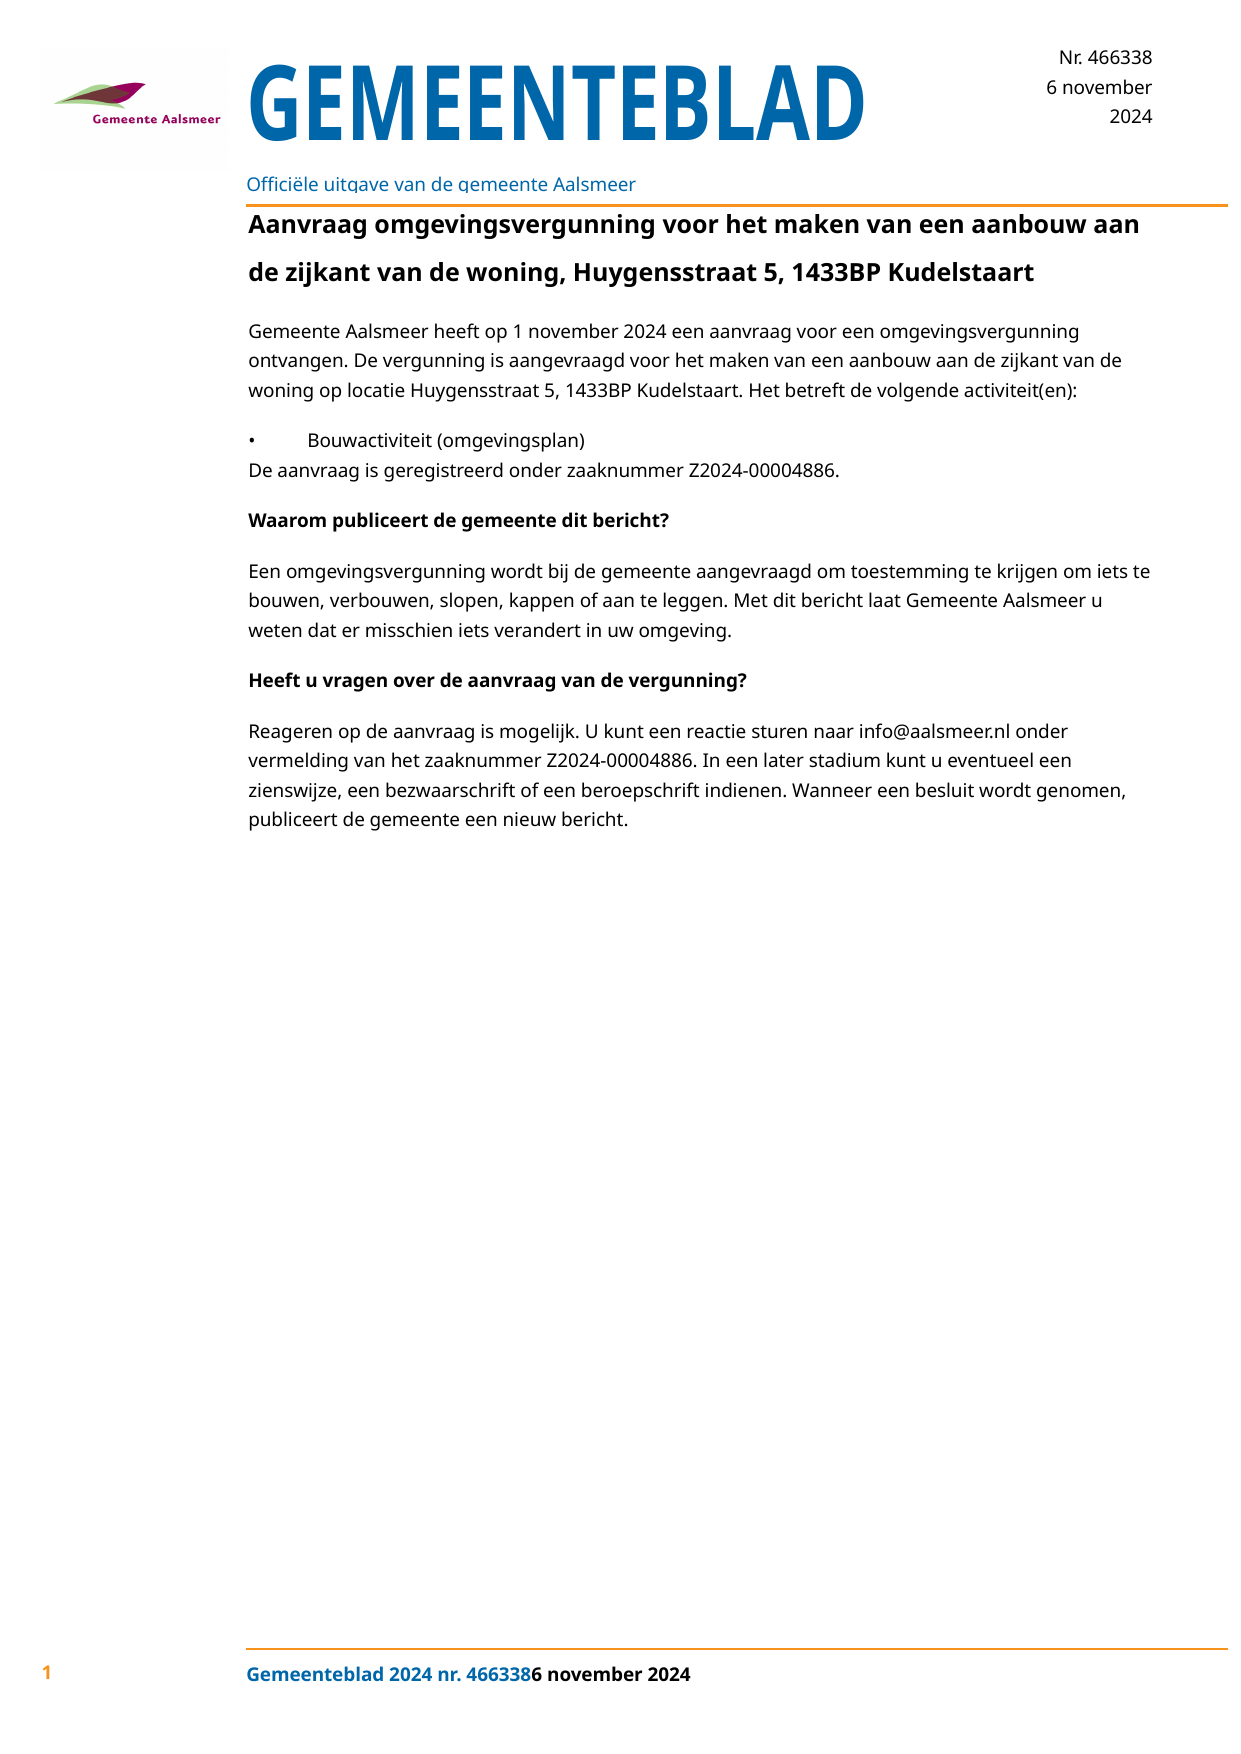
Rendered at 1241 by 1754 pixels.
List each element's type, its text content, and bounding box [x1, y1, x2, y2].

text Waarom publiceert de gemeente dit bericht? [248, 507, 1152, 533]
text Reageren op de aanvraag is mogelijk. U kunt een reactie sturen naar info@aalsmeer.nl onder vermelding van het zaaknummer Z2024-00004886. In een later stadium kunt u eventueel een zienswijze, een bezwaarschrift of een beroepschrift indienen. Wanneer een besluit wordt genomen, publiceert de gemeente een nieuw bericht. [248, 718, 1152, 832]
text Gemeente Aalsmeer heeft op 1 november 2024 een aanvraag voor een omgevingsvergunning ontvangen. De vergunning is aangevraagd voor het maken van een aanbouw aan de zijkant van de woning op locatie Huygensstraat 5, 1433BP Kudelstaart. Het betreft de volgende activiteit(en): [248, 318, 1152, 403]
list Bouwactiviteit (omgevingsplan) [248, 427, 1152, 453]
picture [41, 47, 231, 172]
text Een omgevingsvergunning wordt bij de gemeente aangevraagd om toestemming te krijgen om iets te bouwen, verbouwen, slopen, kappen of aan te leggen. Met dit bericht laat Gemeente Aalsmeer u weten dat er misschien iets verandert in uw omgeving. [248, 558, 1152, 643]
text De aanvraag is geregistreerd onder zaaknummer Z2024-00004886. [248, 457, 1152, 483]
text Aanvraag omgevingsvergunning voor het maken van een aanbouw aan de zijkant van de woning, Huygensstraat 5, 1433BP Kudelstaart [248, 207, 1152, 288]
text Heeft u vragen over de aanvraag van de vergunning? [248, 667, 1152, 693]
